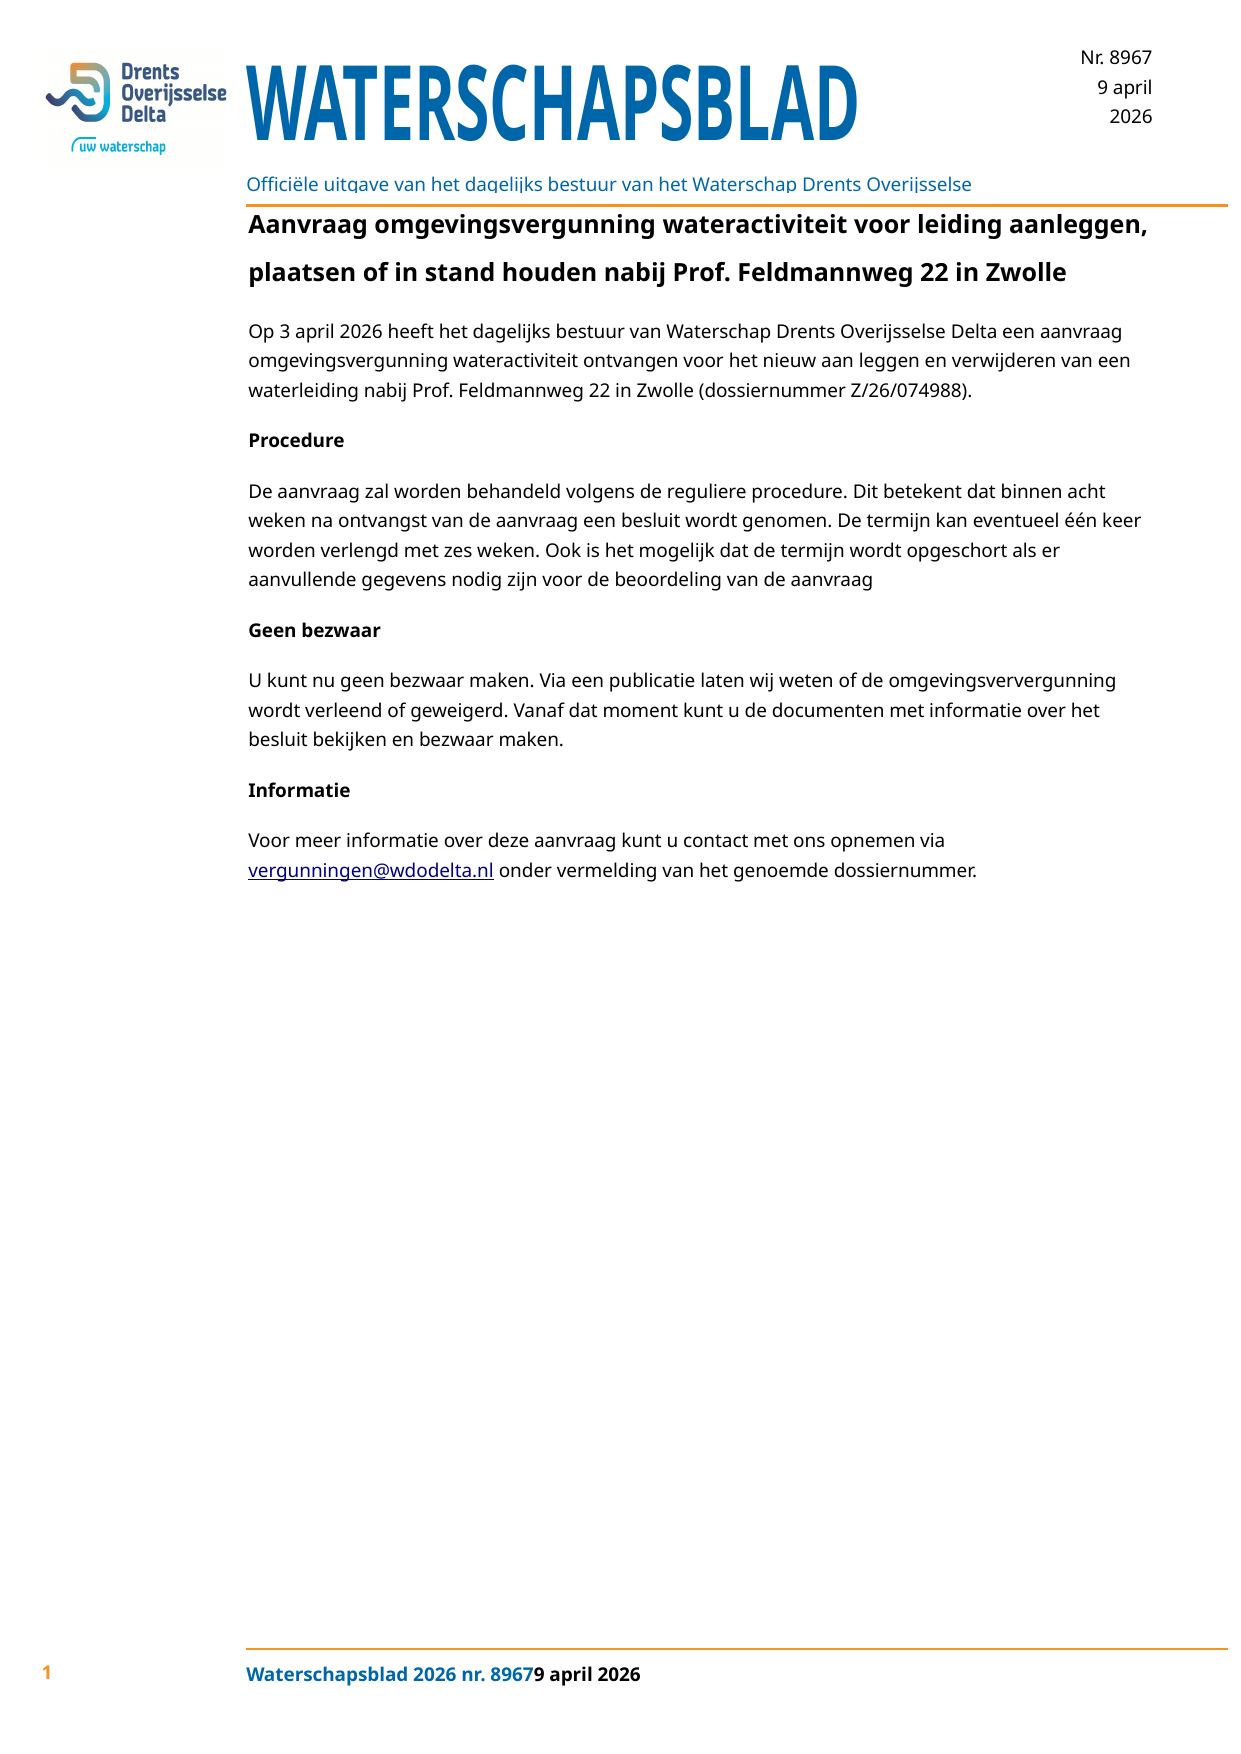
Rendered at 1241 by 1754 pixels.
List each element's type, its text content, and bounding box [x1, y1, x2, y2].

text De aanvraag zal worden behandeld volgens de reguliere procedure. Dit betekent dat binnen acht weken na ontvangst van de aanvraag een besluit wordt genomen. De termijn kan eventueel één keer worden verlengd met zes weken. Ook is het mogelijk dat de termijn wordt opgeschort als er aanvullende gegevens nodig zijn voor de beoordeling van de aanvraag [248, 478, 1152, 592]
picture [41, 47, 231, 172]
text Aanvraag omgevingsvergunning wateractiviteit voor leiding aanleggen, plaatsen of in stand houden nabij Prof. Feldmannweg 22 in Zwolle [248, 207, 1152, 288]
text Voor meer informatie over deze aanvraag kunt u contact met ons opnemen via vergunningen@wdodelta.nl onder vermelding van het genoemde dossiernummer. [248, 827, 1152, 883]
text Op 3 april 2026 heeft het dagelijks bestuur van Waterschap Drents Overijsselse Delta een aanvraag omgevingsvergunning wateractiviteit ontvangen voor het nieuw aan leggen en verwijderen van een waterleiding nabij Prof. Feldmannweg 22 in Zwolle (dossiernummer Z/26/074988). [248, 318, 1152, 403]
text Informatie [248, 777, 1152, 803]
text Geen bezwaar [248, 617, 1152, 643]
text U kunt nu geen bezwaar maken. Via een publicatie laten wij weten of de omgevingsververgunning wordt verleend of geweigerd. Vanaf dat moment kunt u de documenten met informatie over het besluit bekijken en bezwaar maken. [248, 667, 1152, 752]
text Procedure [248, 427, 1152, 453]
